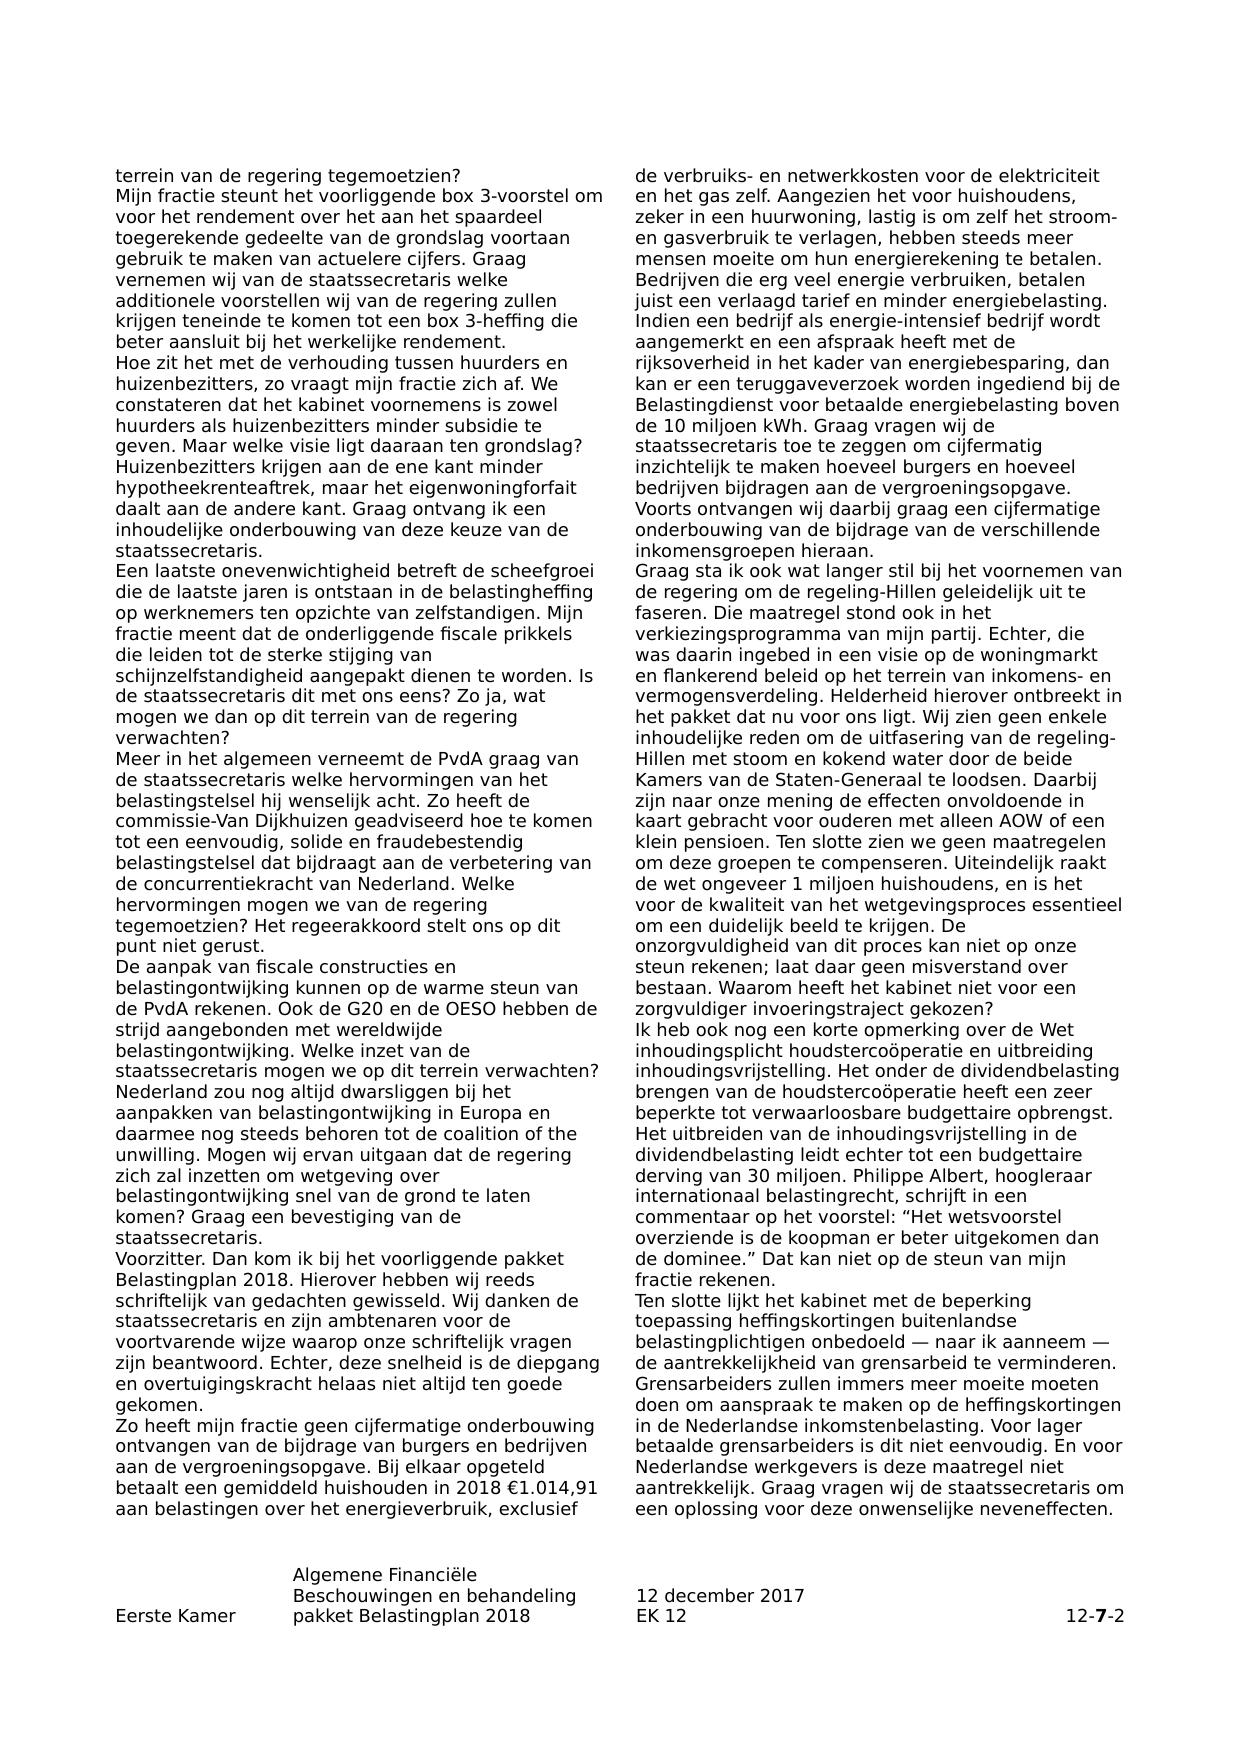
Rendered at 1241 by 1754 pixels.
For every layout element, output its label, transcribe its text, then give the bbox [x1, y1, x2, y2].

text Een laatste onevenwichtigheid betreft de scheefgroei die de laatste jaren is ontstaan in de belastingheffing op werknemers ten opzichte van zelfstandigen. Mijn fractie meent dat de onderliggende fiscale prikkels die leiden tot de sterke stijging van schijnzelfstandigheid aangepakt dienen te worden. Is de staatssecretaris dit met ons eens? Zo ja, wat mogen we dan op dit terrein van de regering verwachten? [115, 561, 605, 749]
text Hoe zit het met de verhouding tussen huurders en huizenbezitters, zo vraagt mijn fractie zich af. We constateren dat het kabinet voornemens is zowel huurders als huizenbezitters minder subsidie te geven. Maar welke visie ligt daaraan ten grondslag? Huizenbezitters krijgen aan de ene kant minder hypotheekrenteaftrek, maar het eigenwoningforfait daalt aan de andere kant. Graag ontvang ik een inhoudelijke onderbouwing van deze keuze van de staatssecretaris. [115, 353, 605, 561]
text Mijn fractie steunt het voorliggende box 3-voorstel om voor het rendement over het aan het spaardeel toegerekende gedeelte van de grondslag voortaan gebruik te maken van actuelere cijfers. Graag vernemen wij van de staatssecretaris welke additionele voorstellen wij van de regering zullen krijgen teneinde te komen tot een box 3-heffing die beter aansluit bij het werkelijke rendement. [115, 186, 605, 353]
text Voorzitter. Dan kom ik bij het voorliggende pakket Belastingplan 2018. Hierover hebben wij reeds schriftelijk van gedachten gewisseld. Wij danken de staatssecretaris en zijn ambtenaren voor de voortvarende wijze waarop onze schriftelijk vragen zijn beantwoord. Echter, deze snelheid is de diepgang en overtuigingskracht helaas niet altijd ten goede gekomen. [115, 1249, 605, 1415]
text Zo heeft mijn fractie geen cijfermatige onderbouwing ontvangen van de bijdrage van burgers en bedrijven aan de vergroeningsopgave. Bij elkaar opgeteld betaalt een gemiddeld huishouden in 2018 €1.014,91 aan belastingen over het energieverbruik, exclusief [115, 1415, 605, 1519]
text Bedrijven die erg veel energie verbruiken, betalen juist een verlaagd tarief en minder energiebelasting. Indien een bedrijf als energie-intensief bedrijf wordt aangemerkt en een afspraak heeft met de rijksoverheid in het kader van energiebesparing, dan kan er een teruggaveverzoek worden ingediend bij de Belastingdienst voor betaalde energiebelasting boven de 10 miljoen kWh. Graag vragen wij de staatssecretaris toe te zeggen om cijfermatig inzichtelijk te maken hoeveel burgers en hoeveel bedrijven bijdragen aan de vergroeningsopgave. Voorts ontvangen wij daarbij graag een cijfermatige onderbouwing van de bijdrage van de verschillende inkomensgroepen hieraan. [635, 269, 1125, 561]
text Ten slotte lijkt het kabinet met de beperking toepassing heffingskortingen buitenlandse belastingplichtigen onbedoeld — naar ik aanneem — de aantrekkelijkheid van grensarbeid te verminderen. Grensarbeiders zullen immers meer moeite moeten doen om aanspraak te maken op de heffingskortingen in de Nederlandse inkomstenbelasting. Voor lager betaalde grensarbeiders is dit niet eenvoudig. En voor Nederlandse werkgevers is deze maatregel niet aantrekkelijk. Graag vragen wij de staatssecretaris om een oplossing voor deze onwenselijke neveneffecten. [635, 1290, 1125, 1519]
text Ik heb ook nog een korte opmerking over de Wet inhoudingsplicht houdstercoöperatie en uitbreiding inhoudingsvrijstelling. Het onder de dividendbelasting brengen van de houdstercoöperatie heeft een zeer beperkte tot verwaarloosbare budgettaire opbrengst. Het uitbreiden van de inhoudingsvrijstelling in de dividendbelasting leidt echter tot een budgettaire derving van 30 miljoen. Philippe Albert, hoogleraar internationaal belastingrecht, schrijft in een commentaar op het voorstel: “Het wetsvoorstel overziende is de koopman er beter uitgekomen dan de dominee.” Dat kan niet op de steun van mijn fractie rekenen. [635, 1019, 1125, 1290]
text terrein van de regering tegemoetzien? [115, 165, 605, 186]
text Graag sta ik ook wat langer stil bij het voornemen van de regering om de regeling-Hillen geleidelijk uit te faseren. Die maatregel stond ook in het verkiezingsprogramma van mijn partij. Echter, die was daarin ingebed in een visie op de woningmarkt en flankerend beleid op het terrein van inkomens- en vermogensverdeling. Helderheid hierover ontbreekt in het pakket dat nu voor ons ligt. Wij zien geen enkele inhoudelijke reden om de uitfasering van de regeling-Hillen met stoom en kokend water door de beide Kamers van de Staten-Generaal te loodsen. Daarbij zijn naar onze mening de effecten onvoldoende in kaart gebracht voor ouderen met alleen AOW of een klein pensioen. Ten slotte zien we geen maatregelen om deze groepen te compenseren. Uiteindelijk raakt de wet ongeveer 1 miljoen huishoudens, en is het voor de kwaliteit van het wetgevingsproces essentieel om een duidelijk beeld te krijgen. De onzorgvuldigheid van dit proces kan niet op onze steun rekenen; laat daar geen misverstand over bestaan. Waarom heeft het kabinet niet voor een zorgvuldiger invoeringstraject gekozen? [635, 561, 1125, 1019]
text De aanpak van fiscale constructies en belastingontwijking kunnen op de warme steun van de PvdA rekenen. Ook de G20 en de OESO hebben de strijd aangebonden met wereldwijde belastingontwijking. Welke inzet van de staatssecretaris mogen we op dit terrein verwachten? Nederland zou nog altijd dwarsliggen bij het aanpakken van belastingontwijking in Europa en daarmee nog steeds behoren tot de coalition of the unwilling. Mogen wij ervan uitgaan dat de regering zich zal inzetten om wetgeving over belastingontwijking snel van de grond te laten komen? Graag een bevestiging van de staatssecretaris. [115, 957, 605, 1249]
text Meer in het algemeen verneemt de PvdA graag van de staatssecretaris welke hervormingen van het belastingstelsel hij wenselijk acht. Zo heeft de commissie-Van Dijkhuizen geadviseerd hoe te komen tot een eenvoudig, solide en fraudebestendig belastingstelsel dat bijdraagt aan de verbetering van de concurrentiekracht van Nederland. Welke hervormingen mogen we van de regering tegemoetzien? Het regeerakkoord stelt ons op dit punt niet gerust. [115, 749, 605, 957]
text de verbruiks- en netwerkkosten voor de elektriciteit en het gas zelf. Aangezien het voor huishoudens, zeker in een huurwoning, lastig is om zelf het stroom- en gasverbruik te verlagen, hebben steeds meer mensen moeite om hun energierekening te betalen. [635, 165, 1125, 269]
